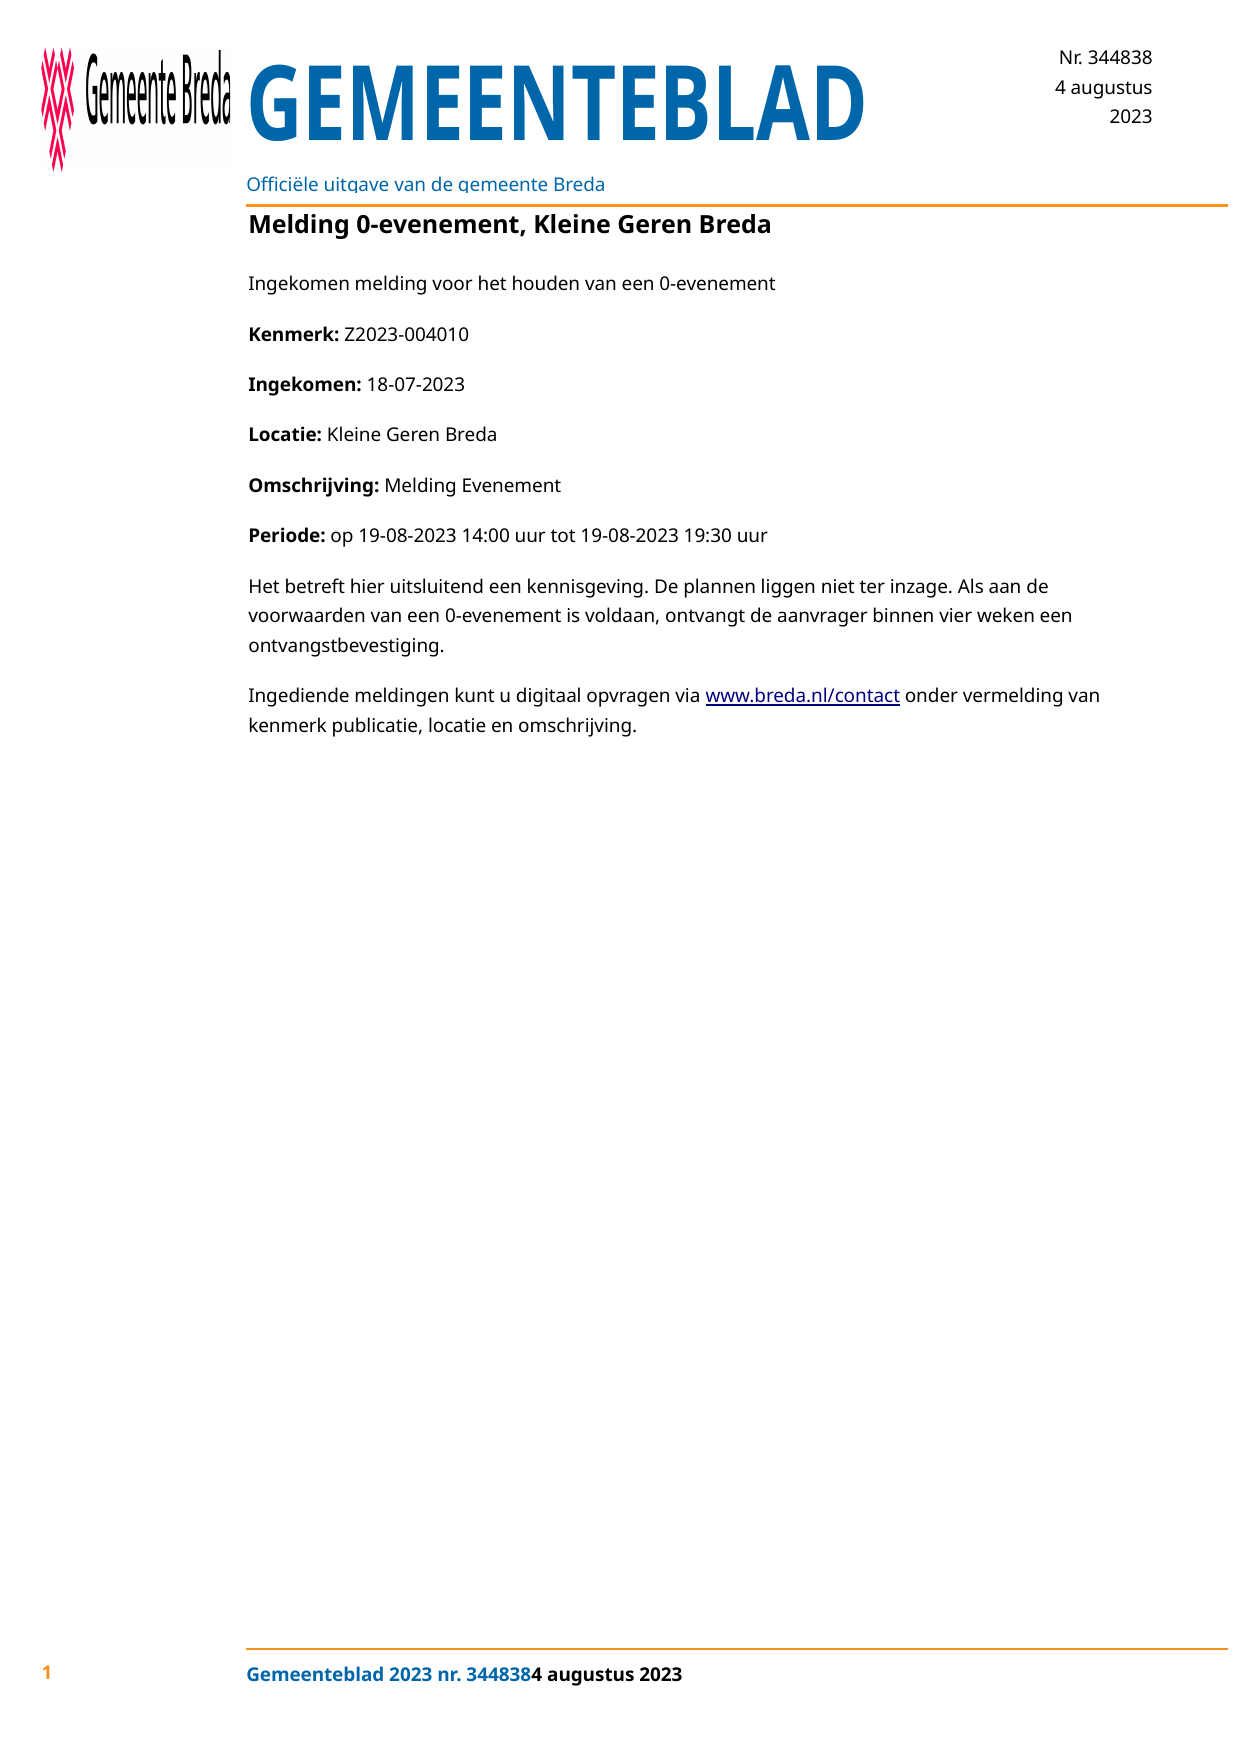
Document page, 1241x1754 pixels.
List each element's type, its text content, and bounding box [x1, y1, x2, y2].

picture [41, 47, 231, 172]
text Melding 0-evenement, Kleine Geren Breda [248, 207, 1152, 241]
text Omschrijving: Melding Evenement [248, 472, 1152, 498]
text Kenmerk: Z2023-004010 [248, 321, 1152, 346]
text Locatie: Kleine Geren Breda [248, 422, 1152, 447]
text Periode: op 19-08-2023 14:00 uur tot 19-08-2023 19:30 uur [248, 522, 1152, 548]
text Ingekomen melding voor het houden van een 0-evenement [248, 270, 1152, 296]
text Ingekomen: 18-07-2023 [248, 371, 1152, 397]
text Ingediende meldingen kunt u digitaal opvragen via www.breda.nl/contact onder vermelding van kenmerk publicatie, locatie en omschrijving. [248, 682, 1152, 738]
text Het betreft hier uitsluitend een kennisgeving. De plannen liggen niet ter inzage. Als aan de voorwaarden van een 0-evenement is voldaan, ontvangt de aanvrager binnen vier weken een ontvangstbevestiging. [248, 573, 1152, 658]
